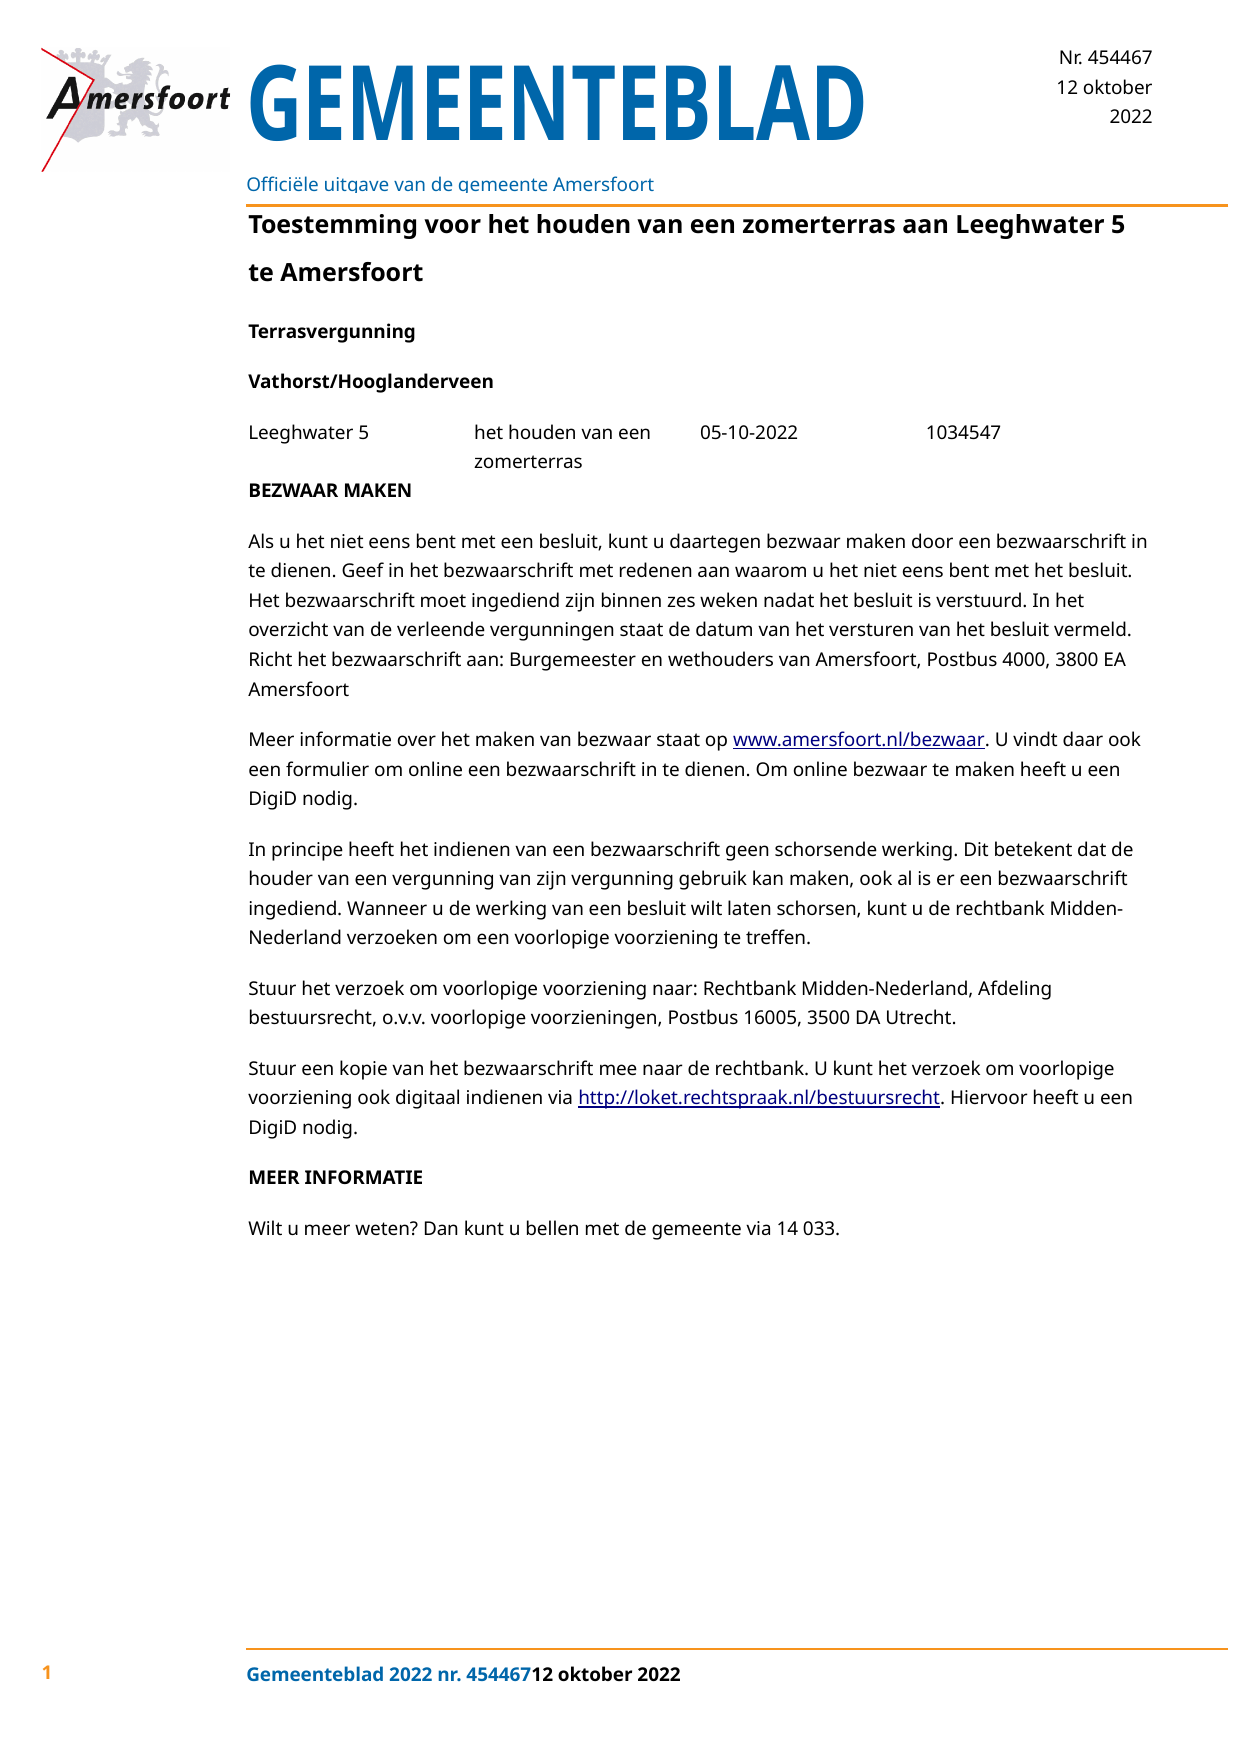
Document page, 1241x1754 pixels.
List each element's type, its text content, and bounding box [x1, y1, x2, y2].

text MEER INFORMATIE [248, 1164, 1152, 1190]
text Stuur een kopie van het bezwaarschrift mee naar de rechtbank. U kunt het verzoek om voorlopige voorziening ook digitaal indienen via http://loket.rechtspraak.nl/bestuursrecht. Hiervoor heeft u een DigiD nodig. [248, 1055, 1152, 1140]
table_header Leeghwater 5 [248, 419, 474, 474]
text Meer informatie over het maken van bezwaar staat op www.amersfoort.nl/bezwaar. U vindt daar ook een formulier om online een bezwaarschrift in te dienen. Om online bezwaar te maken heeft u een DigiD nodig. [248, 726, 1152, 811]
text Als u het niet eens bent met een besluit, kunt u daartegen bezwaar maken door een bezwaarschrift in te dienen. Geef in het bezwaarschrift met redenen aan waarom u het niet eens bent met het besluit. Het bezwaarschrift moet ingediend zijn binnen zes weken nadat het besluit is verstuurd. In het overzicht van de verleende vergunningen staat de datum van het versturen van het besluit vermeld. Richt het bezwaarschrift aan: Burgemeester en wethouders van Amersfoort, Postbus 4000, 3800 EA Amersfoort [248, 528, 1152, 701]
text Terrasvergunning [248, 318, 1152, 344]
table_header het houden van een zomerterras [474, 419, 700, 474]
text Stuur het verzoek om voorlopige voorziening naar: Rechtbank Midden-Nederland, Afdeling bestuursrecht, o.v.v. voorlopige voorzieningen, Postbus 16005, 3500 DA Utrecht. [248, 975, 1152, 1030]
text Vathorst/Hooglanderveen [248, 368, 1152, 394]
text In principe heeft het indienen van een bezwaarschrift geen schorsende werking. Dit betekent dat de houder van een vergunning van zijn vergunning gebruik kan maken, ook al is er een bezwaarschrift ingediend. Wanneer u de werking van een besluit wilt laten schorsen, kunt u de rechtbank Midden-Nederland verzoeken om een voorlopige voorziening te treffen. [248, 836, 1152, 950]
text Toestemming voor het houden van een zomerterras aan Leeghwater 5 te Amersfoort [248, 207, 1152, 288]
text BEZWAAR MAKEN [248, 477, 1152, 503]
picture [41, 47, 231, 172]
table_header 05-10-2022 [700, 419, 926, 474]
table_header 1034547 [926, 419, 1152, 474]
text Wilt u meer weten? Dan kunt u bellen met de gemeente via 14 033. [248, 1215, 1152, 1241]
